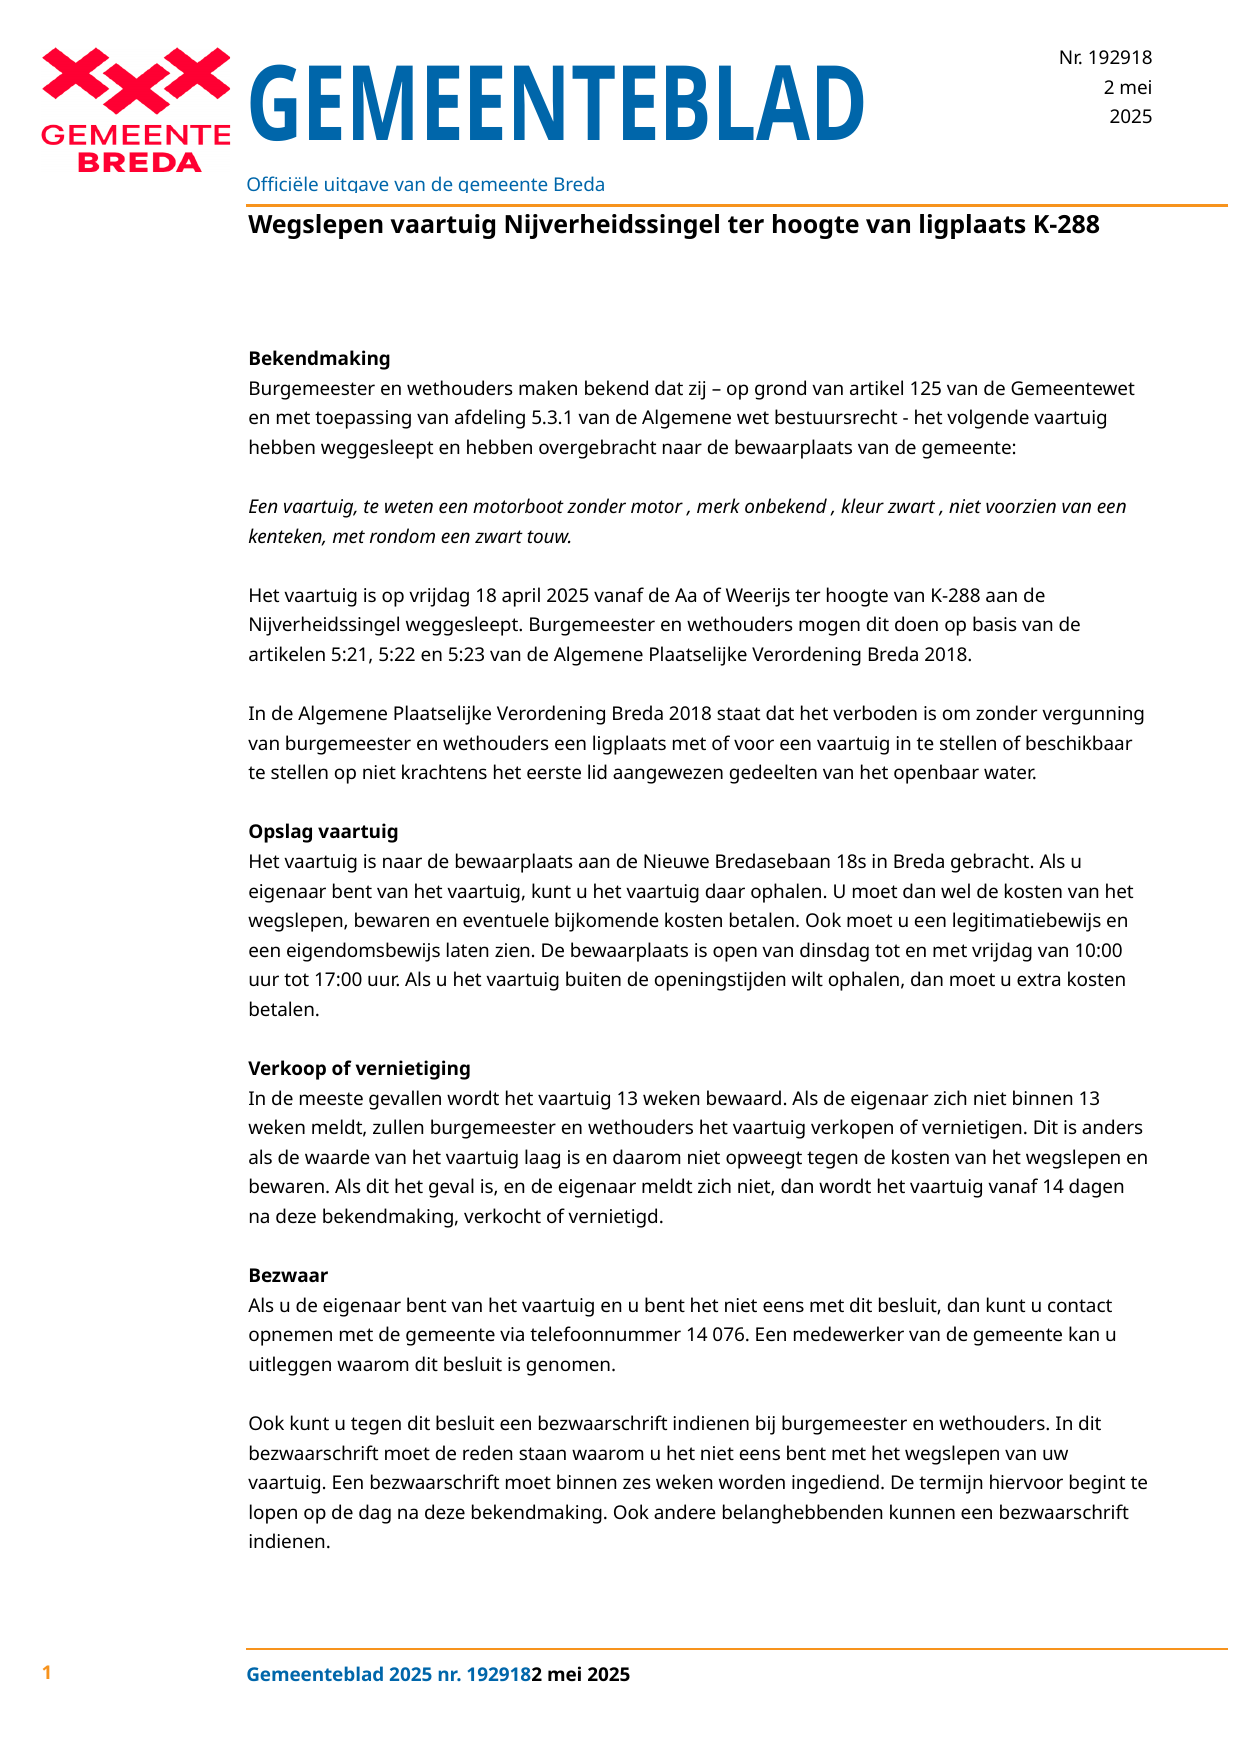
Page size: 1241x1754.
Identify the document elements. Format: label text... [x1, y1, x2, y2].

text Ook kunt u tegen dit besluit een bezwaarschrift indienen bij burgemeester en wethouders. In dit bezwaarschrift moet de reden staan waarom u het niet eens bent met het wegslepen van uw vaartuig. Een bezwaarschrift moet binnen zes weken worden ingediend. De termijn hiervoor begint te lopen op de dag na deze bekendmaking. Ook andere belanghebbenden kunnen een bezwaarschrift indienen. [248, 1410, 1152, 1554]
text Het vaartuig is naar de bewaarplaats aan de Nieuwe Bredasebaan 18s in Breda gebracht. Als u eigenaar bent van het vaartuig, kunt u het vaartuig daar ophalen. U moet dan wel de kosten van het wegslepen, bewaren en eventuele bijkomende kosten betalen. Ook moet u een legitimatiebewijs en een eigendomsbewijs laten zien. De bewaarplaats is open van dinsdag tot en met vrijdag van 10:00 uur tot 17:00 uur. Als u het vaartuig buiten de openingstijden wilt ophalen, dan moet u extra kosten betalen. [248, 848, 1152, 1022]
text Als u de eigenaar bent van het vaartuig en u bent het niet eens met dit besluit, dan kunt u contact opnemen met de gemeente via telefoonnummer 14 076. Een medewerker van de gemeente kan u uitleggen waarom dit besluit is genomen. [248, 1292, 1152, 1377]
text In de Algemene Plaatselijke Verordening Breda 2018 staat dat het verboden is om zonder vergunning van burgemeester en wethouders een ligplaats met of voor een vaartuig in te stellen of beschikbaar te stellen op niet krachtens het eerste lid aangewezen gedeelten van het openbaar water. [248, 700, 1152, 785]
text In de meeste gevallen wordt het vaartuig 13 weken bewaard. Als de eigenaar zich niet binnen 13 weken meldt, zullen burgemeester en wethouders het vaartuig verkopen of vernietigen. Dit is anders als de waarde van het vaartuig laag is en daarom niet opweegt tegen de kosten van het wegslepen en bewaren. Als dit het geval is, en de eigenaar meldt zich niet, dan wordt het vaartuig vanaf 14 dagen na deze bekendmaking, verkocht of vernietigd. [248, 1085, 1152, 1229]
text Het vaartuig is op vrijdag 18 april 2025 vanaf de Aa of Weerijs ter hoogte van K-288 aan de Nijverheidssingel weggesleept. Burgemeester en wethouders mogen dit doen op basis van de artikelen 5:21, 5:22 en 5:23 van de Algemene Plaatselijke Verordening Breda 2018. [248, 582, 1152, 667]
text Bezwaar [248, 1262, 1152, 1288]
text Burgemeester en wethouders maken bekend dat zij – op grond van artikel 125 van de Gemeentewet en met toepassing van afdeling 5.3.1 van de Algemene wet bestuursrecht - het volgende vaartuig hebben weggesleept en hebben overgebracht naar de bewaarplaats van de gemeente: [248, 375, 1152, 460]
text Opslag vaartuig [248, 819, 1152, 844]
text Bekendmaking [248, 345, 1152, 371]
picture [41, 47, 231, 172]
text Wegslepen vaartuig Nijverheidssingel ter hoogte van ligplaats K-288 [248, 207, 1152, 241]
text Verkoop of vernietiging [248, 1055, 1152, 1081]
text Een vaartuig, te weten een motorboot zonder motor , merk onbekend , kleur zwart , niet voorzien van een kenteken, met rondom een zwart touw. [248, 493, 1152, 548]
